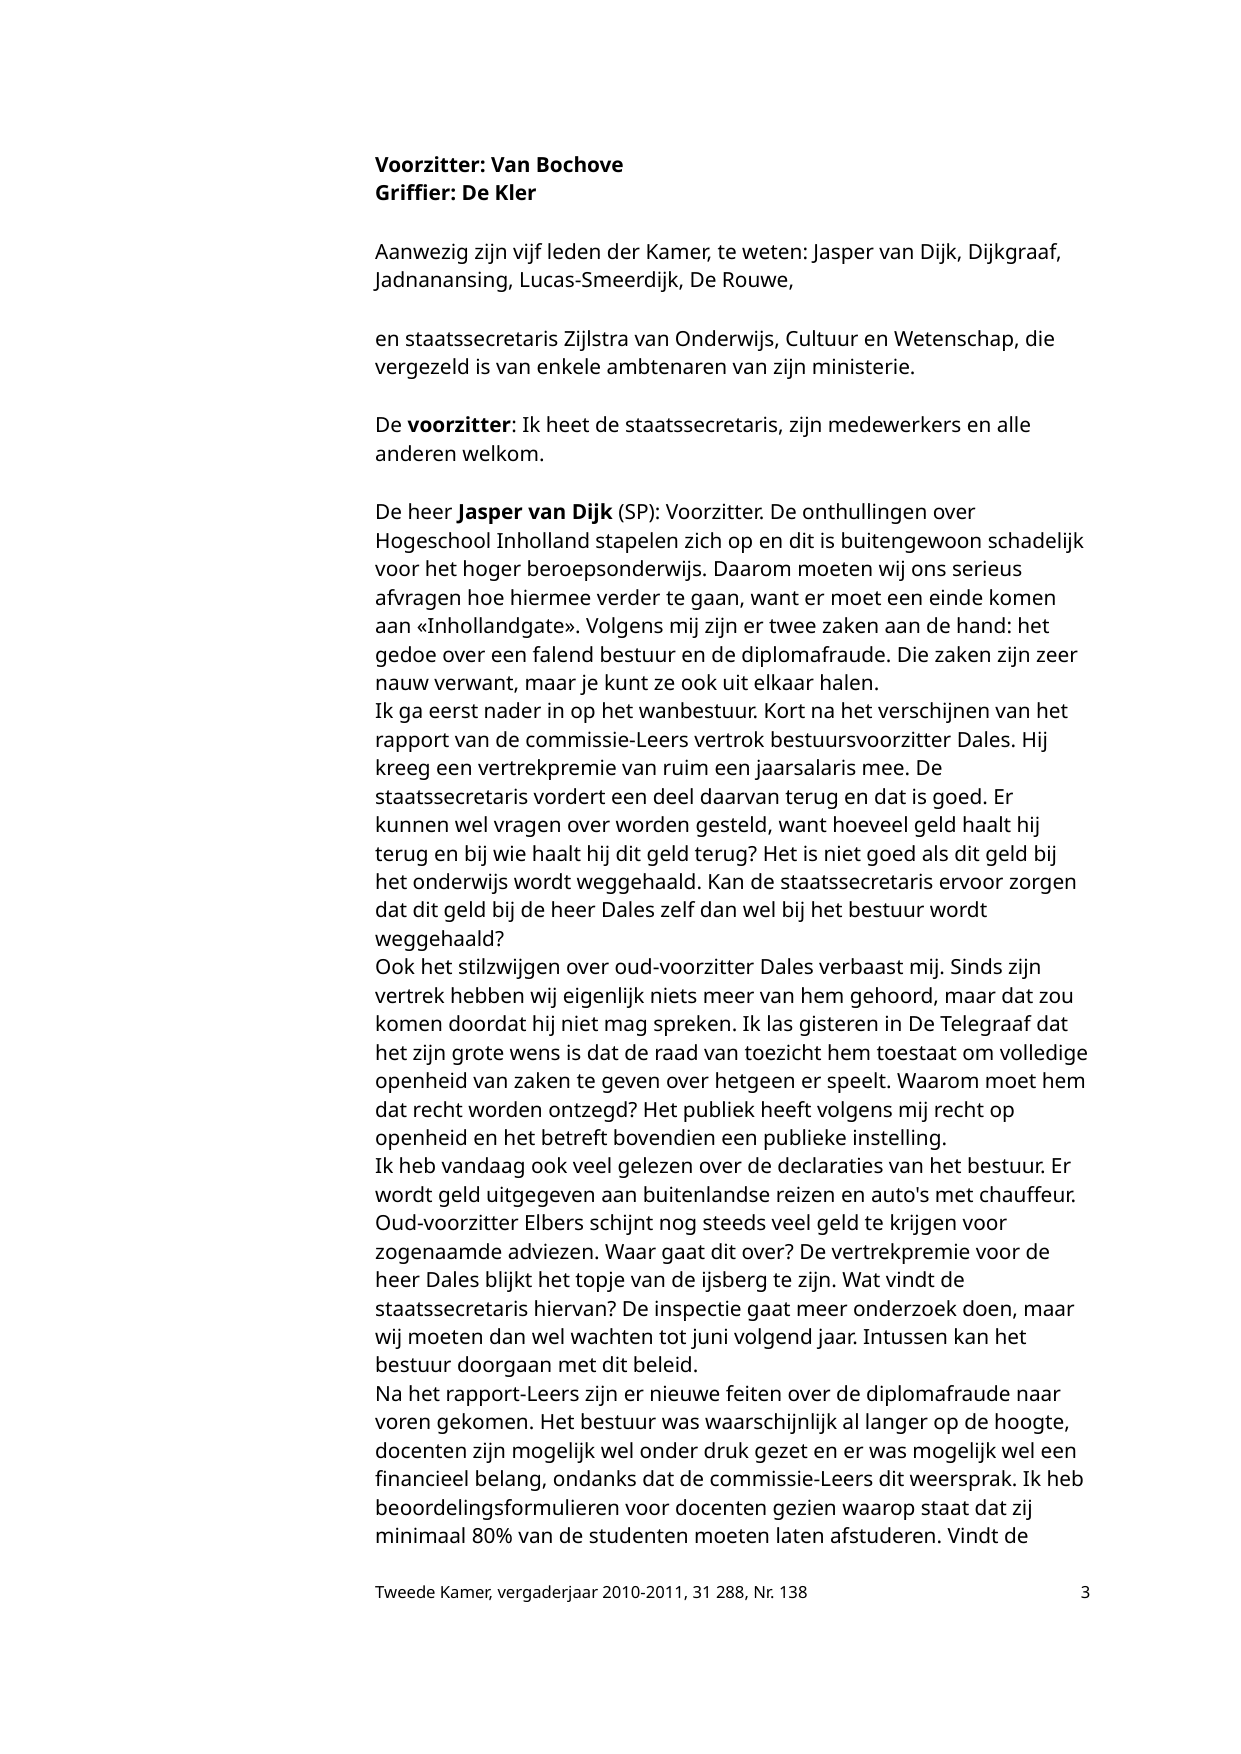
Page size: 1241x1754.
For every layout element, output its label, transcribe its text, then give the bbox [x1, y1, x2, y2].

text Aanwezig zijn vijf leden der Kamer, te weten: Jasper van Dijk, Dijkgraaf, Jadnanansing, Lucas-Smeerdijk, De Rouwe, [375, 237, 1090, 294]
text en staatssecretaris Zijlstra van Onderwijs, Cultuur en Wetenschap, die vergezeld is van enkele ambtenaren van zijn ministerie. [375, 324, 1090, 381]
text Griffier: De Kler [375, 178, 1090, 207]
text Ik ga eerst nader in op het wanbestuur. Kort na het verschijnen van het rapport van de commissie-Leers vertrok bestuursvoorzitter Dales. Hij kreeg een vertrekpremie van ruim een jaarsalaris mee. De staatssecretaris vordert een deel daarvan terug en dat is goed. Er kunnen wel vragen over worden gesteld, want hoeveel geld haalt hij terug en bij wie haalt hij dit geld terug? Het is niet goed als dit geld bij het onderwijs wordt weggehaald. Kan de staatssecretaris ervoor zorgen dat dit geld bij de heer Dales zelf dan wel bij het bestuur wordt weggehaald? [375, 697, 1090, 952]
text De heer Jasper van Dijk (SP): Voorzitter. De onthullingen over Hogeschool Inholland stapelen zich op en dit is buitengewoon schadelijk voor het hoger beroepsonderwijs. Daarom moeten wij ons serieus afvragen hoe hiermee verder te gaan, want er moet een einde komen aan «Inhollandgate». Volgens mij zijn er twee zaken aan de hand: het gedoe over een falend bestuur en de diplomafraude. Die zaken zijn zeer nauw verwant, maar je kunt ze ook uit elkaar halen. [375, 497, 1090, 697]
text Na het rapport-Leers zijn er nieuwe feiten over de diplomafraude naar voren gekomen. Het bestuur was waarschijnlijk al langer op de hoogte, docenten zijn mogelijk wel onder druk gezet en er was mogelijk wel een financieel belang, ondanks dat de commissie-Leers dit weersprak. Ik heb beoordelingsformulieren voor docenten gezien waarop staat dat zij minimaal 80% van de studenten moeten laten afstuderen. Vindt de [375, 1379, 1090, 1550]
text Ik heb vandaag ook veel gelezen over de declaraties van het bestuur. Er wordt geld uitgegeven aan buitenlandse reizen en auto's met chauffeur. Oud-voorzitter Elbers schijnt nog steeds veel geld te krijgen voor zogenaamde adviezen. Waar gaat dit over? De vertrekpremie voor de heer Dales blijkt het topje van de ijsberg te zijn. Wat vindt de staatssecretaris hiervan? De inspectie gaat meer onderzoek doen, maar wij moeten dan wel wachten tot juni volgend jaar. Intussen kan het bestuur doorgaan met dit beleid. [375, 1152, 1090, 1379]
text Voorzitter: Van Bochove [375, 150, 1090, 178]
text De voorzitter: Ik heet de staatssecretaris, zijn medewerkers en alle anderen welkom. [375, 411, 1090, 467]
text Ook het stilzwijgen over oud-voorzitter Dales verbaast mij. Sinds zijn vertrek hebben wij eigenlijk niets meer van hem gehoord, maar dat zou komen doordat hij niet mag spreken. Ik las gisteren in De Telegraaf dat het zijn grote wens is dat de raad van toezicht hem toestaat om volledige openheid van zaken te geven over hetgeen er speelt. Waarom moet hem dat recht worden ontzegd? Het publiek heeft volgens mij recht op openheid en het betreft bovendien een publieke instelling. [375, 952, 1090, 1152]
